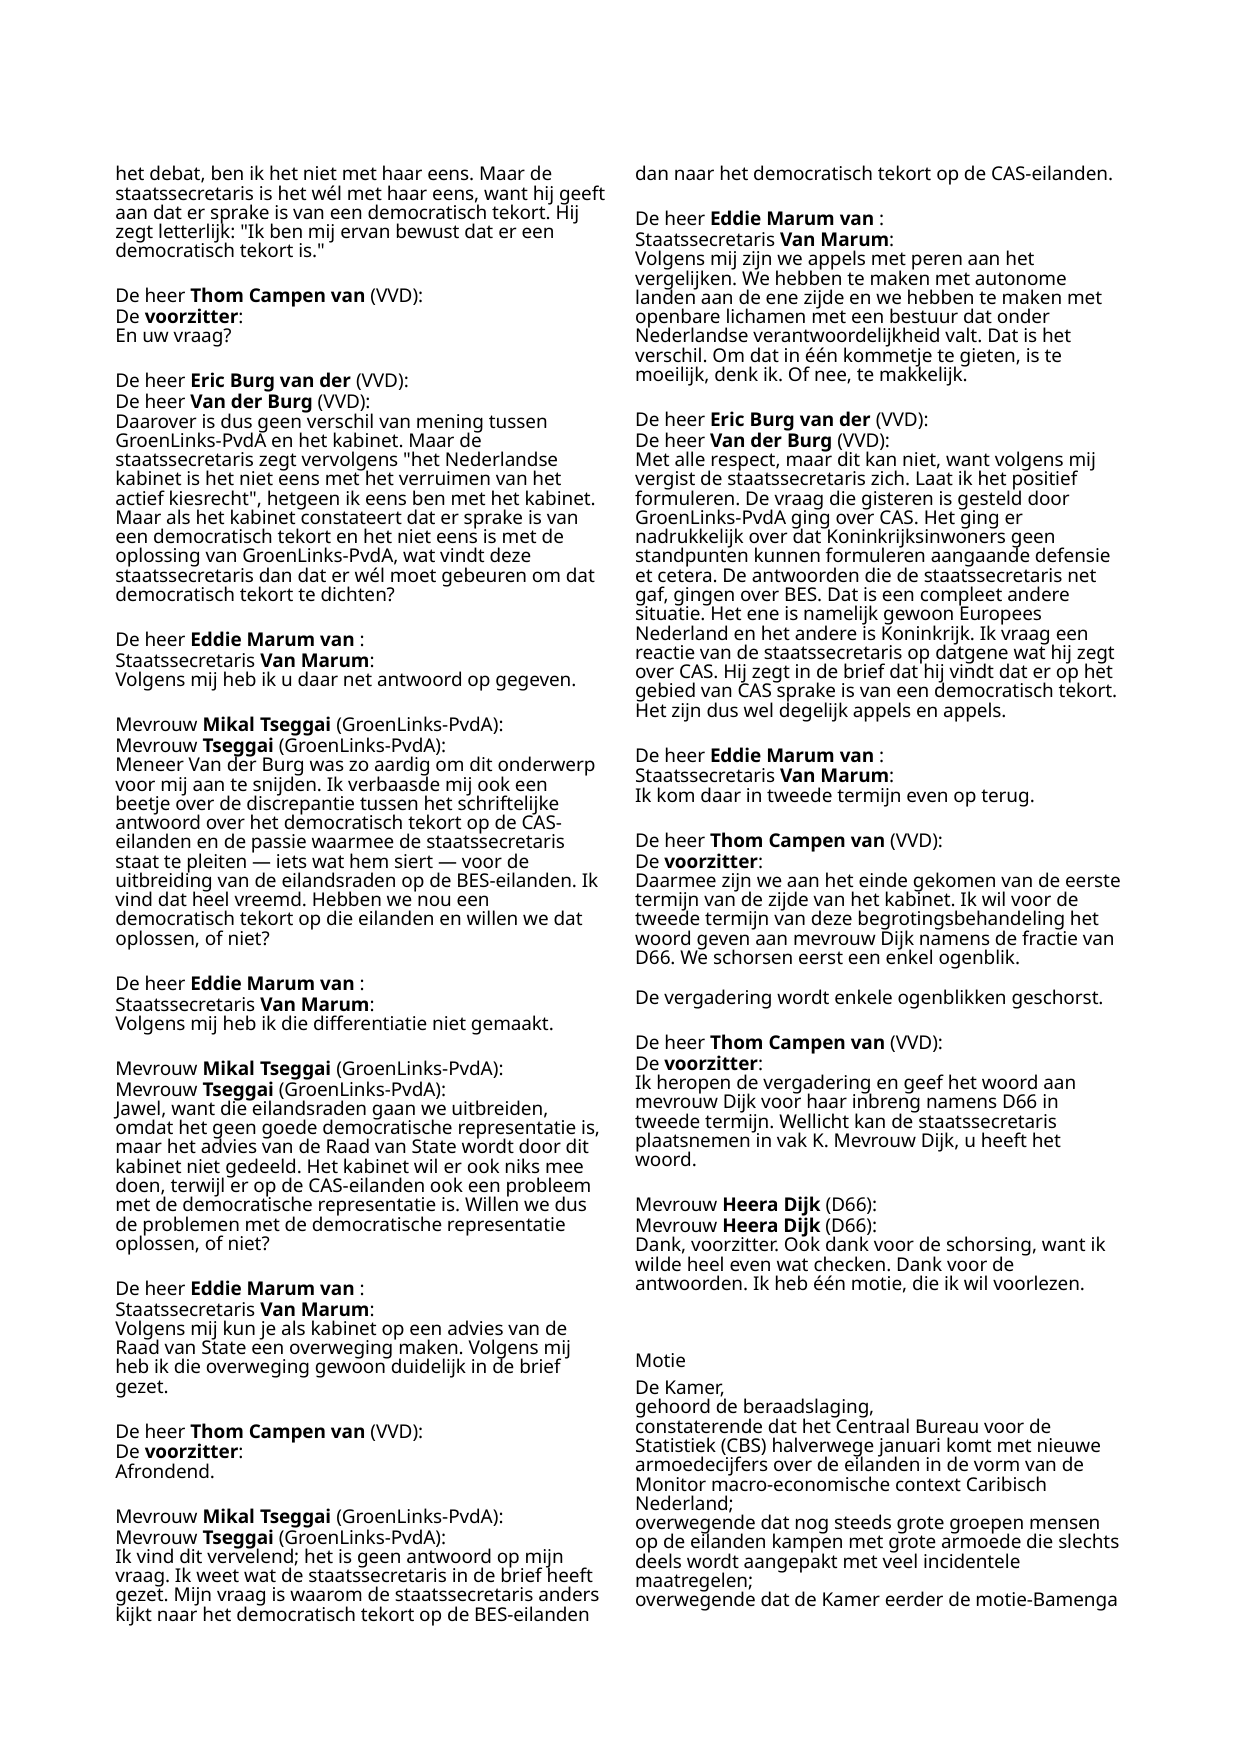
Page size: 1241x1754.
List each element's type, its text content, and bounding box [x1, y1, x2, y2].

text De voorzitter: [635, 1055, 1125, 1074]
text Staatssecretaris Van Marum: [635, 767, 1125, 787]
text overwegende dat de Kamer eerder de motie-Bamenga [635, 1591, 1125, 1611]
text Mevrouw Mikal Tseggai (GroenLinks-PvdA): [115, 1503, 605, 1529]
text De heer Eric Burg van der (VVD): [115, 368, 605, 393]
text De Kamer, [635, 1379, 1125, 1398]
text Dank, voorzitter. Ook dank voor de schorsing, want ik wilde heel even wat checken. Dank voor de antwoorden. Ik heb één motie, die ik wil voorlezen. [635, 1236, 1125, 1294]
text Meneer Van der Burg was zo aardig om dit onderwerp voor mij aan te snijden. Ik verbaasde mij ook een beetje over de discrepantie tussen het schriftelijke antwoord over het democratisch tekort op de CAS-eilanden en de passie waarmee de staatssecretaris staat te pleiten — iets wat hem siert — voor de uitbreiding van de eilandsraden op de BES-eilanden. Ik vind dat heel vreemd. Hebben we nou een democratisch tekort op die eilanden en willen we dat oplossen, of niet? [115, 756, 605, 949]
text De heer Thom Campen van (VVD): [635, 827, 1125, 853]
text Volgens mij zijn we appels met peren aan het vergelijken. We hebben te maken met autonome landen aan de ene zijde en we hebben te maken met openbare lichamen met een bestuur dat onder Nederlandse verantwoordelijkheid valt. Dat is het verschil. Om dat in één kommetje te gieten, is te moeilijk, denk ik. Of nee, te makkelijk. [635, 250, 1125, 385]
text De heer Van der Burg (VVD): [635, 432, 1125, 451]
text Mevrouw Mikal Tseggai (GroenLinks-PvdA): [115, 1055, 605, 1081]
text De heer Thom Campen van (VVD): [115, 1418, 605, 1443]
text Mevrouw Heera Dijk (D66): [635, 1217, 1125, 1236]
text constaterende dat het Centraal Bureau voor de Statistiek (CBS) halverwege januari komt met nieuwe armoedecijfers over de eilanden in de vorm van de Monitor macro-economische context Caribisch Nederland; [635, 1418, 1125, 1514]
text Met alle respect, maar dit kan niet, want volgens mij vergist de staatssecretaris zich. Laat ik het positief formuleren. De vraag die gisteren is gesteld door GroenLinks-PvdA ging over CAS. Het ging er nadrukkelijk over dat Koninkrijksinwoners geen standpunten kunnen formuleren aangaande defensie et cetera. De antwoorden die de staatssecretaris net gaf, gingen over BES. Dat is een compleet andere situatie. Het ene is namelijk gewoon Europees Nederland en het andere is Koninkrijk. Ik vraag een reactie van de staatssecretaris op datgene wat hij zegt over CAS. Hij zegt in de brief dat hij vindt dat er op het gebied van CAS sprake is van een democratisch tekort. Het zijn dus wel degelijk appels en appels. [635, 451, 1125, 721]
text Mevrouw Mikal Tseggai (GroenLinks-PvdA): [115, 711, 605, 737]
text De voorzitter: [115, 308, 605, 327]
text En uw vraag? [115, 327, 605, 347]
text De heer Eddie Marum van : [635, 205, 1125, 231]
text De voorzitter: [115, 1443, 605, 1463]
text De heer Thom Campen van (VVD): [115, 282, 605, 308]
text Mevrouw Tseggai (GroenLinks-PvdA): [115, 737, 605, 756]
text Mevrouw Tseggai (GroenLinks-PvdA): [115, 1529, 605, 1548]
text Ik heropen de vergadering en geef het woord aan mevrouw Dijk voor haar inbreng namens D66 in tweede termijn. Wellicht kan de staatssecretaris plaatsnemen in vak K. Mevrouw Dijk, u heeft het woord. [635, 1074, 1125, 1171]
text De heer Thom Campen van (VVD): [635, 1029, 1125, 1055]
text Jawel, want die eilandsraden gaan we uitbreiden, omdat het geen goede democratische representatie is, maar het advies van de Raad van State wordt door dit kabinet niet gedeeld. Het kabinet wil er ook niks mee doen, terwijl er op de CAS-eilanden ook een probleem met de democratische representatie is. Willen we dus de problemen met de democratische representatie oplossen, of niet? [115, 1100, 605, 1254]
text Staatssecretaris Van Marum: [115, 996, 605, 1015]
text dan naar het democratisch tekort op de CAS-eilanden. [635, 165, 1125, 184]
text De heer Van der Burg (VVD): [115, 393, 605, 413]
text Staatssecretaris Van Marum: [115, 1301, 605, 1320]
text Volgens mij heb ik die differentiatie niet gemaakt. [115, 1015, 605, 1034]
text Motie [635, 1348, 1125, 1373]
text gehoord de beraadslaging, [635, 1398, 1125, 1418]
text De heer Eric Burg van der (VVD): [635, 406, 1125, 432]
text Volgens mij heb ik u daar net antwoord op gegeven. [115, 671, 605, 690]
text Volgens mij kun je als kabinet op een advies van de Raad van State een overweging maken. Volgens mij heb ik die overweging gewoon duidelijk in de brief gezet. [115, 1320, 605, 1397]
text Staatssecretaris Van Marum: [635, 231, 1125, 250]
text Ik kom daar in tweede termijn even op terug. [635, 787, 1125, 806]
text Ik vind dit vervelend; het is geen antwoord op mijn vraag. Ik weet wat de staatssecretaris in de brief heeft gezet. Mijn vraag is waarom de staatssecretaris anders kijkt naar het democratisch tekort op de BES-eilanden [115, 1548, 605, 1625]
text De heer Eddie Marum van : [115, 626, 605, 652]
text De heer Eddie Marum van : [635, 742, 1125, 767]
text Staatssecretaris Van Marum: [115, 652, 605, 671]
text De heer Eddie Marum van : [115, 1275, 605, 1301]
text Daarmee zijn we aan het einde gekomen van de eerste termijn van de zijde van het kabinet. Ik wil voor de tweede termijn van deze begrotingsbehandeling het woord geven aan mevrouw Dijk namens de fractie van D66. We schorsen eerst een enkel ogenblik. [635, 872, 1125, 968]
text De heer Eddie Marum van : [115, 970, 605, 996]
text Afrondend. [115, 1463, 605, 1482]
text De vergadering wordt enkele ogenblikken geschorst. [635, 989, 1125, 1008]
text Daarover is dus geen verschil van mening tussen GroenLinks-PvdA en het kabinet. Maar de staatssecretaris zegt vervolgens "het Nederlandse kabinet is het niet eens met het verruimen van het actief kiesrecht", hetgeen ik eens ben met het kabinet. Maar als het kabinet constateert dat er sprake is van een democratisch tekort en het niet eens is met de oplossing van GroenLinks-PvdA, wat vindt deze staatssecretaris dan dat er wél moet gebeuren om dat democratisch tekort te dichten? [115, 413, 605, 605]
text overwegende dat nog steeds grote groepen mensen op de eilanden kampen met grote armoede die slechts deels wordt aangepakt met veel incidentele maatregelen; [635, 1514, 1125, 1591]
text Mevrouw Tseggai (GroenLinks-PvdA): [115, 1081, 605, 1100]
text het debat, ben ik het niet met haar eens. Maar de staatssecretaris is het wél met haar eens, want hij geeft aan dat er sprake is van een democratisch tekort. Hij zegt letterlijk: "Ik ben mij ervan bewust dat er een democratisch tekort is." [115, 165, 605, 262]
text De voorzitter: [635, 853, 1125, 872]
text Mevrouw Heera Dijk (D66): [635, 1191, 1125, 1217]
